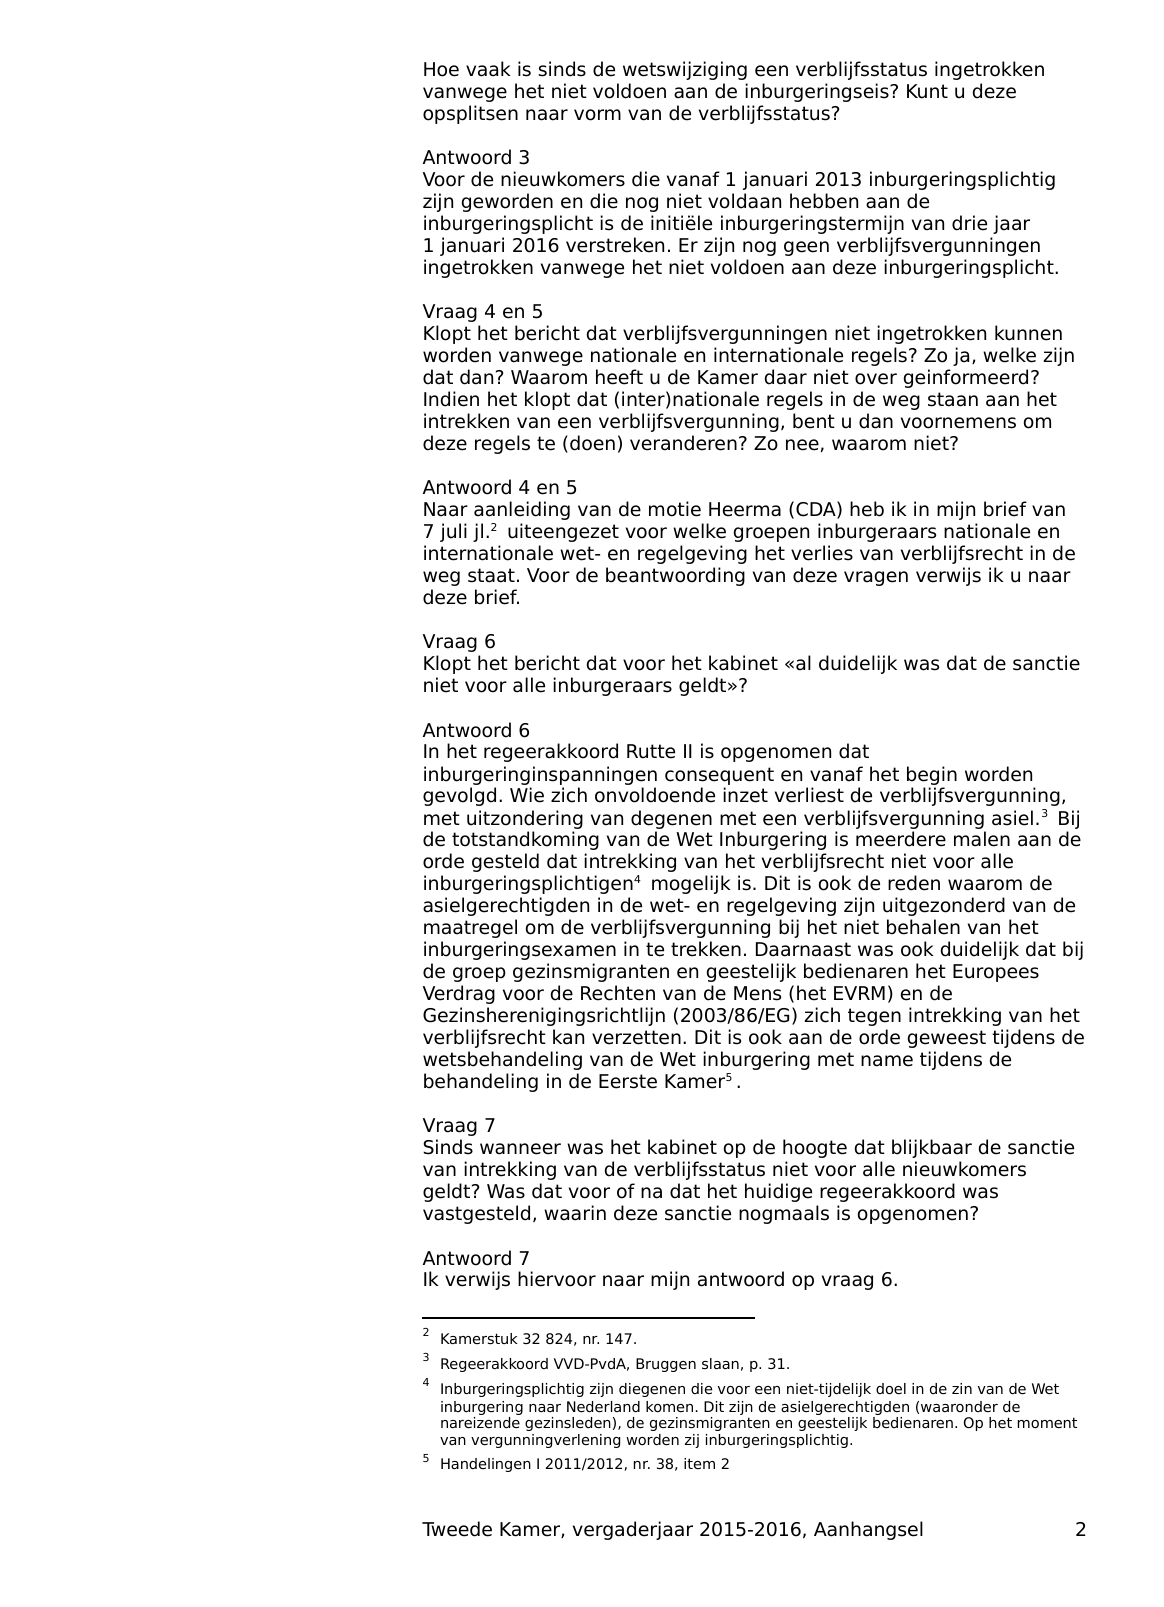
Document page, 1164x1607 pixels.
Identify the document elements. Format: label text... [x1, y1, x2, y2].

text Antwoord 4 en 5 [422, 477, 1087, 499]
text Antwoord 6 [422, 719, 1087, 741]
text Naar aanleiding van de motie Heerma (CDA) heb ik in mijn brief van 7 juli jl. uiteengezet voor welke groepen inburgeraars nationale en internationale wet- en regelgeving het verlies van verblijfsrecht in de weg staat. Voor de beantwoording van deze vragen verwijs ik u naar deze brief. [422, 499, 1087, 609]
text Antwoord 7 [422, 1247, 1087, 1269]
text Hoe vaak is sinds de wetswijziging een verblijfsstatus ingetrokken vanwege het niet voldoen aan de inburgeringseis? Kunt u deze opsplitsen naar vorm van de verblijfsstatus? [422, 59, 1087, 125]
text Ik verwijs hiervoor naar mijn antwoord op vraag 6. [422, 1269, 1087, 1291]
text Handelingen I 2011/2012, nr. 38, item 2 [422, 1452, 1087, 1474]
text In het regeerakkoord Rutte II is opgenomen dat inburgeringinspanningen consequent en vanaf het begin worden gevolgd. Wie zich onvoldoende inzet verliest de verblijfsvergunning, met uitzondering van degenen met een verblijfsvergunning asiel. Bij de totstandkoming van de Wet Inburgering is meerdere malen aan de orde gesteld dat intrekking van het verblijfsrecht niet voor alle inburgeringsplichtigen mogelijk is. Dit is ook de reden waarom de asielgerechtigden in de wet- en regelgeving zijn uitgezonderd van de maatregel om de verblijfsvergunning bij het niet behalen van het inburgeringsexamen in te trekken. Daarnaast was ook duidelijk dat bij de groep gezinsmigranten en geestelijk bedienaren het Europees Verdrag voor de Rechten van de Mens (het EVRM) en de Gezinsherenigingsrichtlijn (2003/86/EG) zich tegen intrekking van het verblijfsrecht kan verzetten. Dit is ook aan de orde geweest tijdens de wetsbehandeling van de Wet inburgering met name tijdens de behandeling in de Eerste Kamer. [422, 741, 1087, 1093]
text Regeerakkoord VVD-PvdA, Bruggen slaan, p. 31. [422, 1352, 1087, 1374]
text Klopt het bericht dat voor het kabinet «al duidelijk was dat de sanctie niet voor alle inburgeraars geldt»? [422, 653, 1087, 697]
text Antwoord 3 [422, 147, 1087, 169]
text Kamerstuk 32 824, nr. 147. [422, 1327, 1087, 1349]
text Vraag 6 [422, 631, 1087, 653]
text Vraag 7 [422, 1115, 1087, 1137]
text Inburgeringsplichtig zijn diegenen die voor een niet-tijdelijk doel in de zin van de Wet inburgering naar Nederland komen. Dit zijn de asielgerechtigden (waaronder de nareizende gezinsleden), de gezinsmigranten en geestelijk bedienaren. Op het moment van vergunningverlening worden zij inburgeringsplichtig. [422, 1377, 1087, 1449]
text Voor de nieuwkomers die vanaf 1 januari 2013 inburgeringsplichtig zijn geworden en die nog niet voldaan hebben aan de inburgeringsplicht is de initiële inburgeringstermijn van drie jaar 1 januari 2016 verstreken. Er zijn nog geen verblijfsvergunningen ingetrokken vanwege het niet voldoen aan deze inburgeringsplicht. [422, 169, 1087, 279]
text Klopt het bericht dat verblijfsvergunningen niet ingetrokken kunnen worden vanwege nationale en internationale regels? Zo ja, welke zijn dat dan? Waarom heeft u de Kamer daar niet over geinformeerd? [422, 323, 1087, 389]
text Indien het klopt dat (inter)nationale regels in de weg staan aan het intrekken van een verblijfsvergunning, bent u dan voornemens om deze regels te (doen) veranderen? Zo nee, waarom niet? [422, 389, 1087, 455]
text Vraag 4 en 5 [422, 301, 1087, 323]
text Sinds wanneer was het kabinet op de hoogte dat blijkbaar de sanctie van intrekking van de verblijfsstatus niet voor alle nieuwkomers geldt? Was dat voor of na dat het huidige regeerakkoord was vastgesteld, waarin deze sanctie nogmaals is opgenomen? [422, 1137, 1087, 1225]
